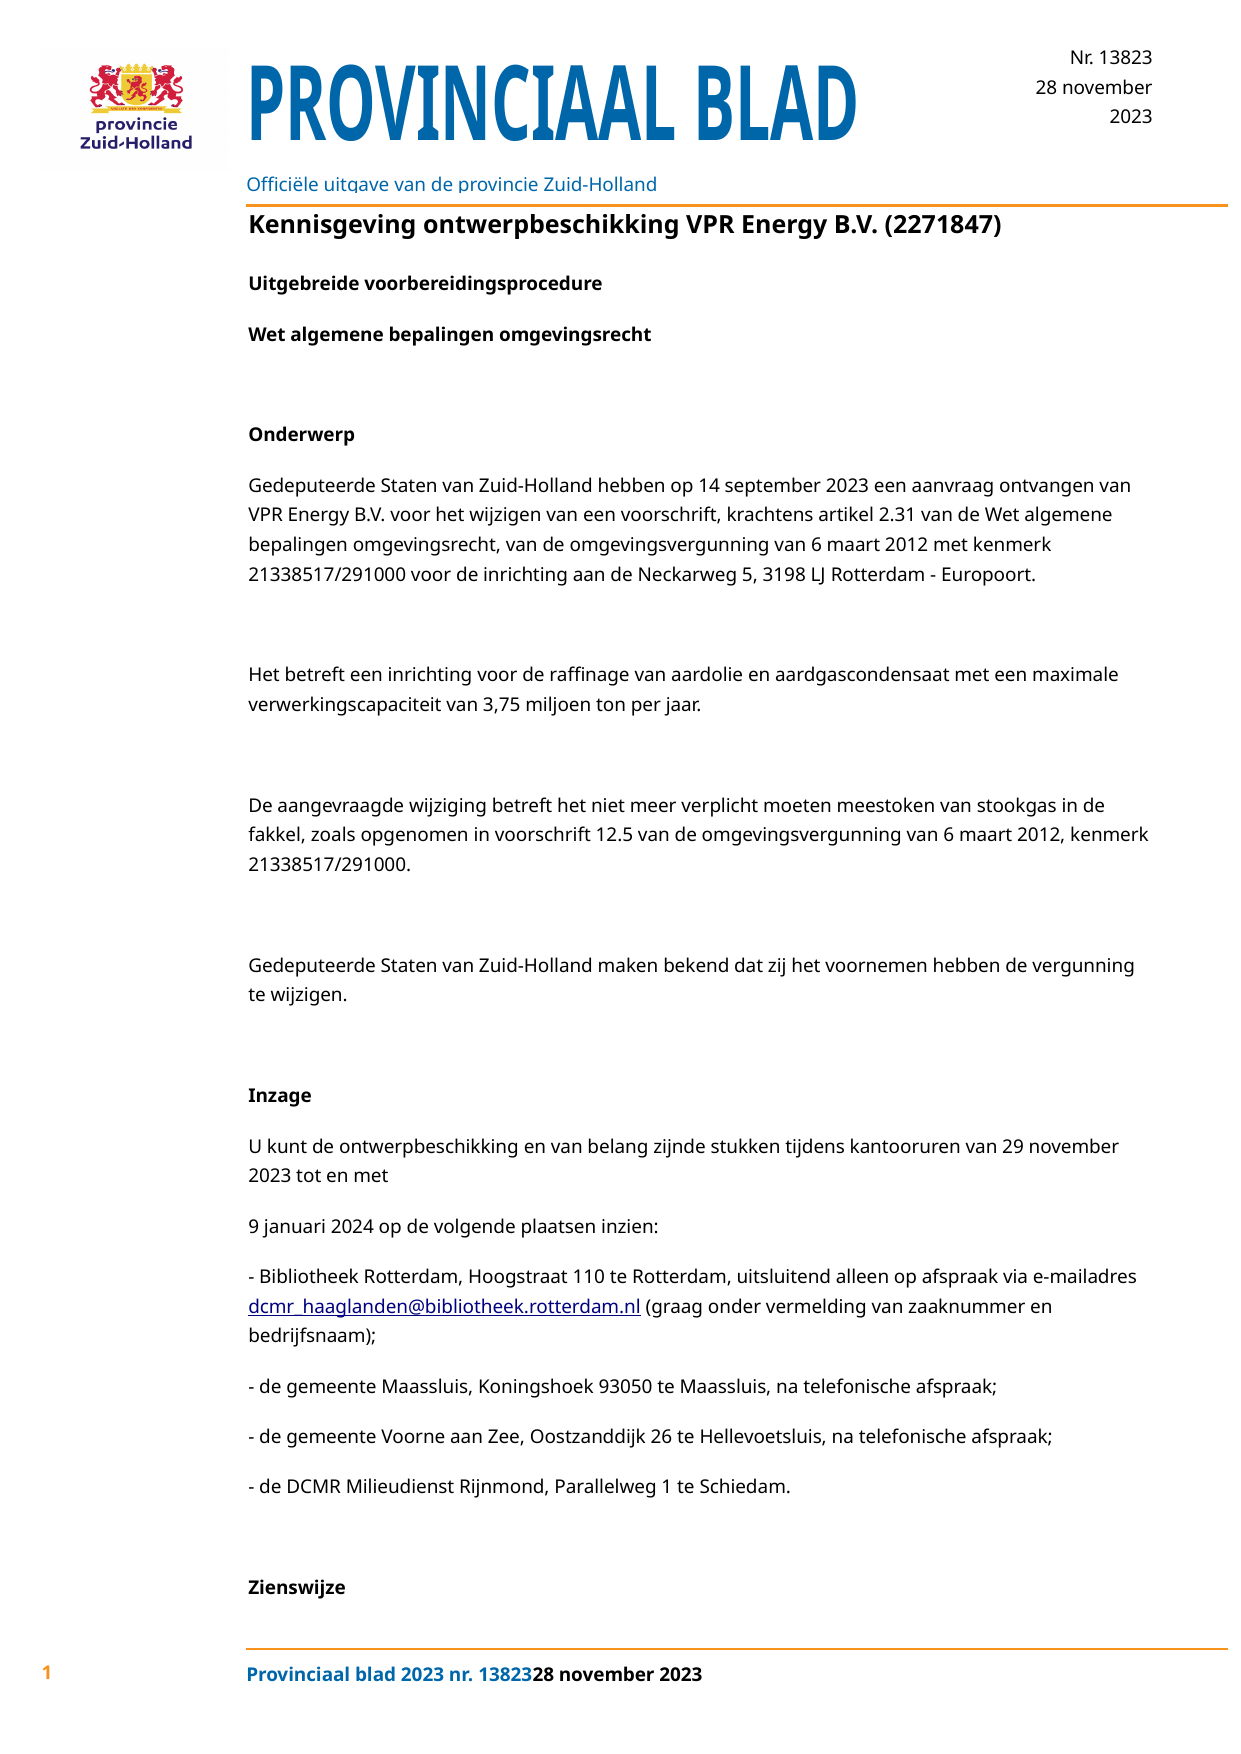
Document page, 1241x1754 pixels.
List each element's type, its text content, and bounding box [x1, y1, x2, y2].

text De aangevraagde wijziging betreft het niet meer verplicht moeten meestoken van stookgas in de fakkel, zoals opgenomen in voorschrift 12.5 van de omgevingsvergunning van 6 maart 2012, kenmerk 21338517/291000. [248, 792, 1152, 877]
text Het betreft een inrichting voor de raffinage van aardolie en aardgascondensaat met een maximale verwerkingscapaciteit van 3,75 miljoen ton per jaar. [248, 662, 1152, 717]
picture [41, 47, 231, 172]
text Gedeputeerde Staten van Zuid-Holland hebben op 14 september 2023 een aanvraag ontvangen van VPR Energy B.V. voor het wijzigen van een voorschrift, krachtens artikel 2.31 van de Wet algemene bepalingen omgevingsrecht, van de omgevingsvergunning van 6 maart 2012 met kenmerk 21338517/291000 voor de inrichting aan de Neckarweg 5, 3198 LJ Rotterdam - Europoort. [248, 472, 1152, 586]
text - Bibliotheek Rotterdam, Hoogstraat 110 te Rotterdam, uitsluitend alleen op afspraak via e-mailadres dcmr_haaglanden@bibliotheek.rotterdam.nl (graag onder vermelding van zaaknummer en bedrijfsnaam); [248, 1263, 1152, 1348]
text Kennisgeving ontwerpbeschikking VPR Energy B.V. (2271847) [248, 207, 1152, 241]
text Inzage [248, 1082, 1152, 1108]
text 9 januari 2024 op de volgende plaatsen inzien: [248, 1213, 1152, 1238]
text Onderwerp [248, 422, 1152, 447]
text Wet algemene bepalingen omgevingsrecht [248, 321, 1152, 346]
text - de gemeente Voorne aan Zee, Oostzanddijk 26 te Hellevoetsluis, na telefonische afspraak; [248, 1423, 1152, 1449]
text Gedeputeerde Staten van Zuid-Holland maken bekend dat zij het voornemen hebben de vergunning te wijzigen. [248, 952, 1152, 1007]
text - de DCMR Milieudienst Rijnmond, Parallelweg 1 te Schiedam. [248, 1474, 1152, 1499]
text Zienswijze [248, 1574, 1152, 1600]
text - de gemeente Maassluis, Koningshoek 93050 te Maassluis, na telefonische afspraak; [248, 1373, 1152, 1398]
text Uitgebreide voorbereidingsprocedure [248, 270, 1152, 296]
text U kunt de ontwerpbeschikking en van belang zijnde stukken tijdens kantooruren van 29 november 2023 tot en met [248, 1133, 1152, 1188]
